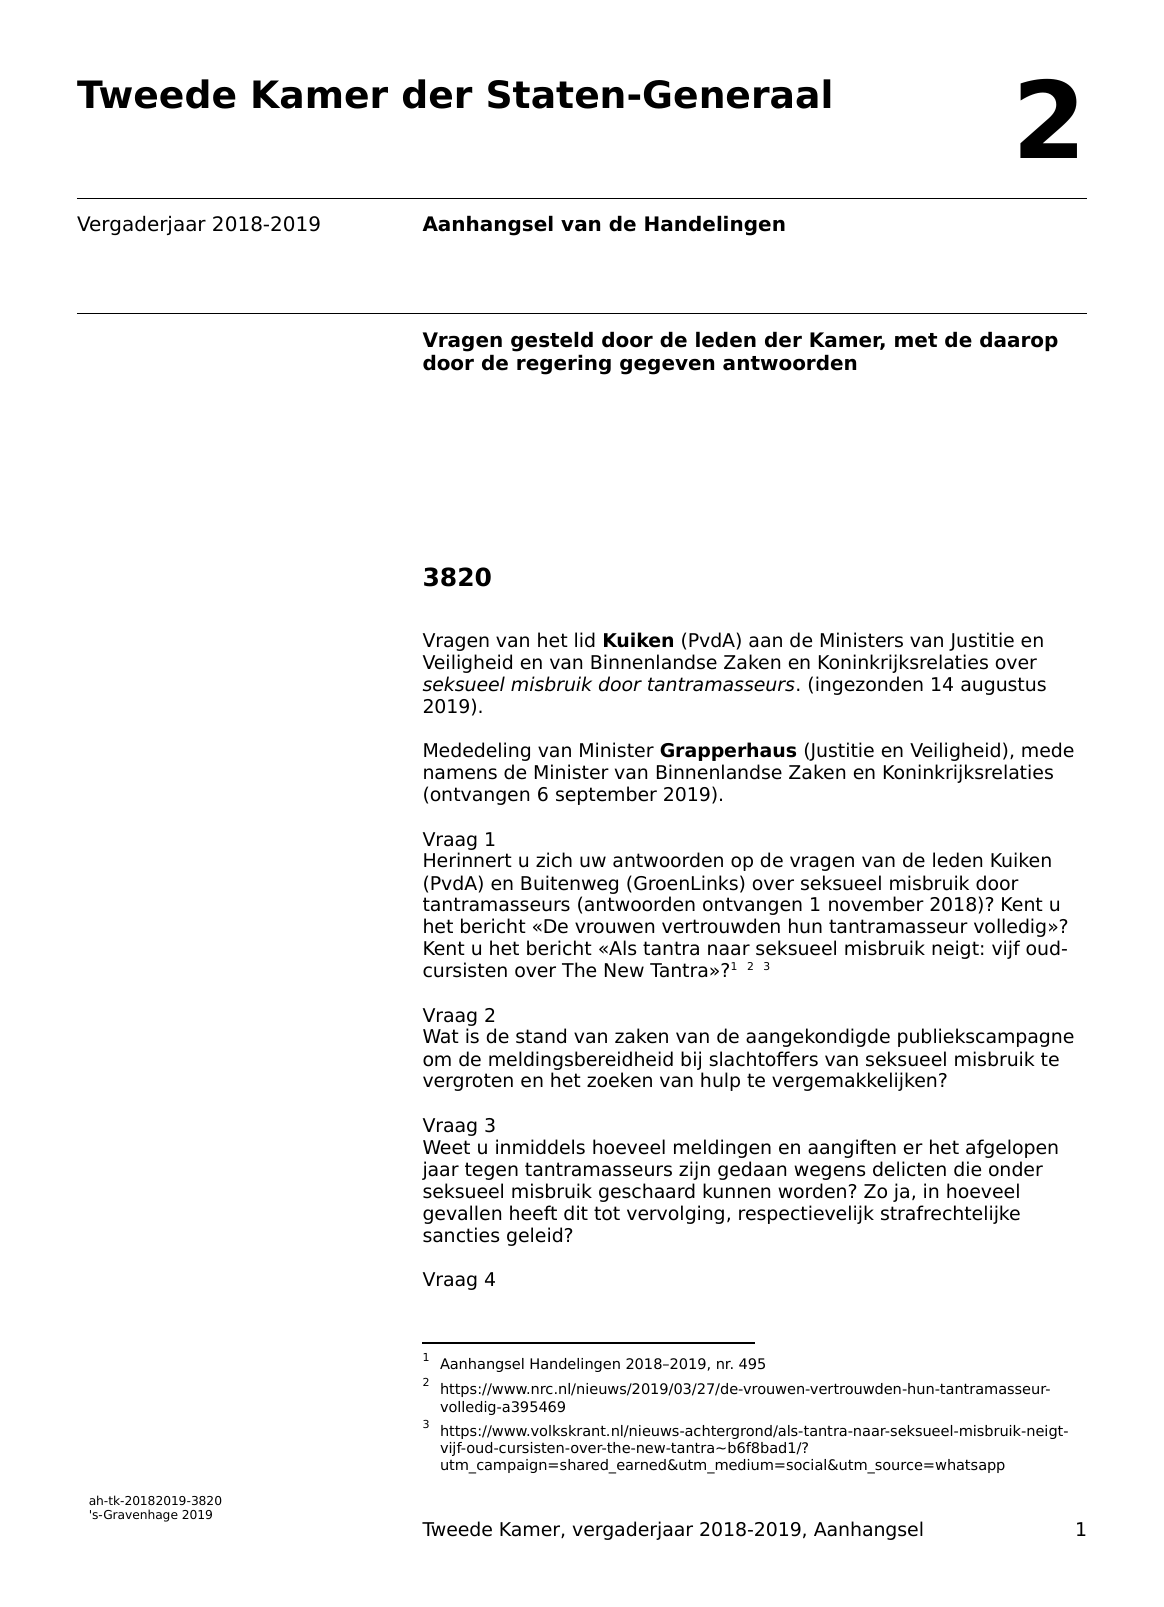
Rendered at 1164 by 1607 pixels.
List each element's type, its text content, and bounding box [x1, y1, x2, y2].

text Weet u inmiddels hoeveel meldingen en aangiften er het afgelopen jaar tegen tantramasseurs zijn gedaan wegens delicten die onder seksueel misbruik geschaard kunnen worden? Zo ja, in hoeveel gevallen heeft dit tot vervolging, respectievelijk strafrechtelijke sancties geleid? [422, 1137, 1087, 1246]
table_cell Vragen gesteld door de leden der Kamer, met de daarop door de regering gegeven antwoorden [422, 314, 1087, 375]
text Vraag 3 [422, 1114, 1087, 1137]
table_cell Vergaderjaar 2018-2019 [77, 199, 422, 313]
text 's-Gravenhage 2019 [88, 1508, 323, 1522]
table_cell Aanhangsel van de Handelingen [422, 199, 1087, 313]
table_cell [77, 314, 422, 375]
text Aanhangsel Handelingen 2018–2019, nr. 495 [422, 1352, 1087, 1374]
text Vragen van het lid Kuiken (PvdA) aan de Ministers van Justitie en Veiligheid en van Binnenlandse Zaken en Koninkrijksrelaties over seksueel misbruik door tantramasseurs. (ingezonden 14 augustus 2019). [422, 630, 1087, 718]
text Vraag 1 [422, 828, 1087, 850]
text https://www.volkskrant.nl/nieuws-achtergrond/als-tantra-naar-seksueel-misbruik-neigt-vijf-oud-cursisten-over-the-new-tantra~b6f8bad1/?utm_campaign=shared_earned&utm_medium=social&utm_source=whatsapp [422, 1418, 1087, 1474]
text Herinnert u zich uw antwoorden op de vragen van de leden Kuiken (PvdA) en Buitenweg (GroenLinks) over seksueel misbruik door tantramasseurs (antwoorden ontvangen 1 november 2018)? Kent u het bericht «De vrouwen vertrouwden hun tantramasseur volledig»? Kent u het bericht «Als tantra naar seksueel misbruik neigt: vijf oud-cursisten over The New Tantra»? [422, 850, 1087, 982]
text https://www.nrc.nl/nieuws/2019/03/27/de-vrouwen-vertrouwden-hun-tantramasseur-volledig-a395469 [422, 1377, 1087, 1416]
text Vraag 4 [422, 1269, 1087, 1291]
text Mededeling van Minister Grapperhaus (Justitie en Veiligheid), mede namens de Minister van Binnenlandse Zaken en Koninkrijksrelaties (ontvangen 6 september 2019). [422, 740, 1087, 806]
table_header Tweede Kamer der Staten-Generaal [77, 59, 886, 198]
text 3820 [422, 563, 1087, 592]
text ah-tk-20182019-3820 [88, 1494, 323, 1508]
text Wat is de stand van zaken van de aangekondigde publiekscampagne om de meldingsbereidheid bij slachtoffers van seksueel misbruik te vergroten en het zoeken van hulp te vergemakkelijken? [422, 1026, 1087, 1092]
table_header 2 [886, 59, 1087, 198]
text Vraag 2 [422, 1004, 1087, 1026]
